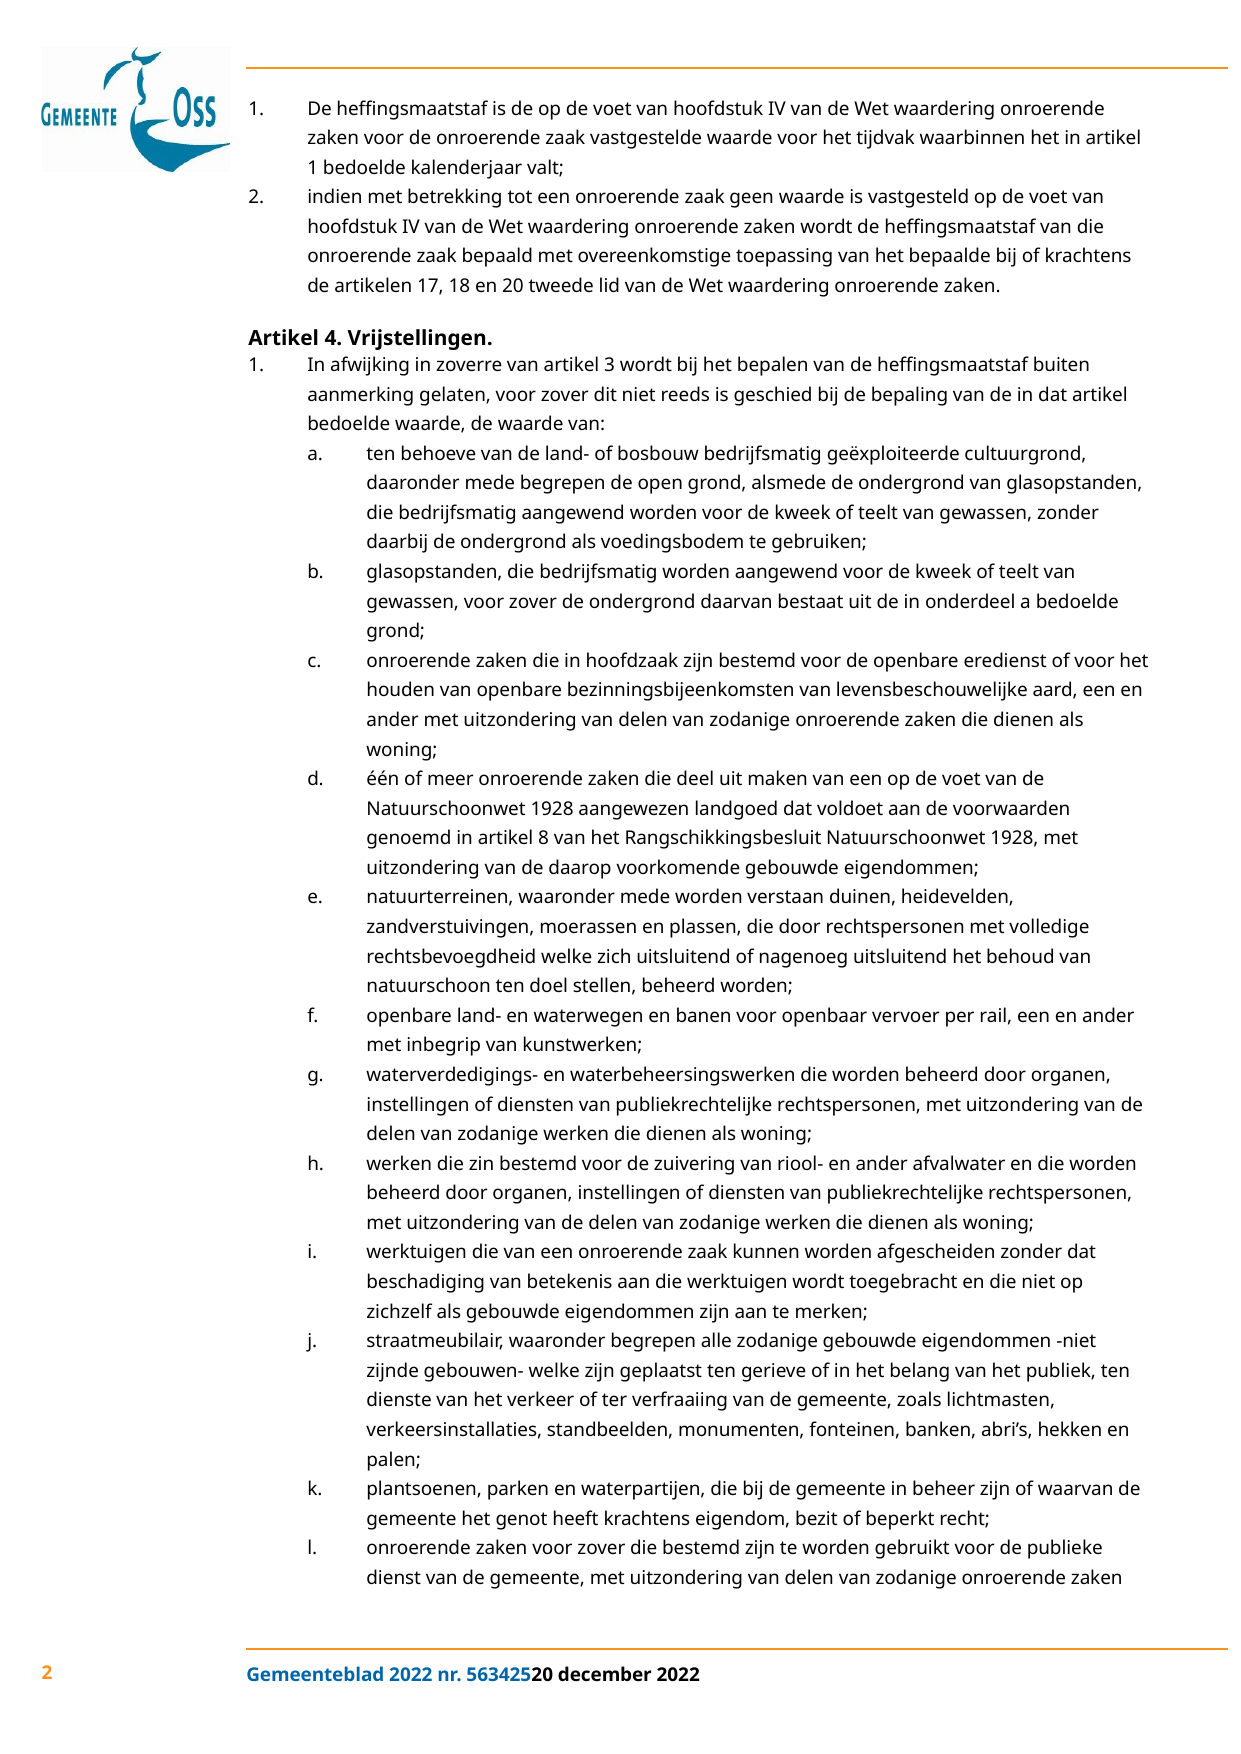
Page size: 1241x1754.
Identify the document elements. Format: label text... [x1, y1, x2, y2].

list indien met betrekking tot een onroerende zaak geen waarde is vastgesteld op de voet van hoofdstuk IV van de Wet waardering onroerende zaken wordt de heffingsmaatstaf van die onroerende zaak bepaald met overeenkomstige toepassing van het bepaalde bij of krachtens de artikelen 17, 18 en 20 tweede lid van de Wet waardering onroerende zaken. [248, 183, 1152, 298]
list waterverdedigings- en waterbeheersingswerken die worden beheerd door organen, instellingen of diensten van publiekrechtelijke rechtspersonen, met uitzondering van de delen van zodanige werken die dienen als woning; [307, 1061, 1152, 1146]
list werktuigen die van een onroerende zaak kunnen worden afgescheiden zonder dat beschadiging van betekenis aan die werktuigen wordt toegebracht en die niet op zichzelf als gebouwde eigendommen zijn aan te merken; [307, 1239, 1152, 1323]
list openbare land- en waterwegen en banen voor openbaar vervoer per rail, een en ander met inbegrip van kunstwerken; [307, 1002, 1152, 1057]
list glasopstanden, die bedrijfsmatig worden aangewend voor de kweek of teelt van gewassen, voor zover de ondergrond daarvan bestaat uit de in onderdeel a bedoelde grond; [307, 558, 1152, 643]
list onroerende zaken die in hoofdzaak zijn bestemd voor de openbare eredienst of voor het houden van openbare bezinningsbijeenkomsten van levensbeschouwelijke aard, een en ander met uitzondering van delen van zodanige onroerende zaken die dienen als woning; [307, 647, 1152, 761]
list ten behoeve van de land- of bosbouw bedrijfsmatig geëxploiteerde cultuurgrond, daaronder mede begrepen de open grond, alsmede de ondergrond van glasopstanden, die bedrijfsmatig aangewend worden voor de kweek of teelt van gewassen, zonder daarbij de ondergrond als voedingsbodem te gebruiken; [307, 440, 1152, 554]
list één of meer onroerende zaken die deel uit maken van een op de voet van de Natuurschoonwet 1928 aangewezen landgoed dat voldoet aan de voorwaarden genoemd in artikel 8 van het Rangschikkingsbesluit Natuurschoonwet 1928, met uitzondering van de daarop voorkomende gebouwde eigendommen; [307, 765, 1152, 880]
list plantsoenen, parken en waterpartijen, die bij de gemeente in beheer zijn of waarvan de gemeente het genot heeft krachtens eigendom, bezit of beperkt recht; [307, 1475, 1152, 1531]
list straatmeubilair, waaronder begrepen alle zodanige gebouwde eigendommen -niet zijnde gebouwen- welke zijn geplaatst ten gerieve of in het belang van het publiek, ten dienste van het verkeer of ter verfraaiing van de gemeente, zoals lichtmasten, verkeersinstallaties, standbeelden, monumenten, fonteinen, banken, abri’s, hekken en palen; [307, 1327, 1152, 1471]
list De heffingsmaatstaf is de op de voet van hoofdstuk IV van de Wet waardering onroerende zaken voor de onroerende zaak vastgestelde waarde voor het tijdvak waarbinnen het in artikel 1 bedoelde kalenderjaar valt; [248, 95, 1152, 180]
list werken die zin bestemd voor de zuivering van riool- en ander afvalwater en die worden beheerd door organen, instellingen of diensten van publiekrechtelijke rechtspersonen, met uitzondering van de delen van zodanige werken die dienen als woning; [307, 1150, 1152, 1235]
list In afwijking in zoverre van artikel 3 wordt bij het bepalen van de heffingsmaatstaf buiten aanmerking gelaten, voor zover dit niet reeds is geschied bij de bepaling van de in dat artikel bedoelde waarde, de waarde van: [248, 351, 1152, 436]
list onroerende zaken voor zover die bestemd zijn te worden gebruikt voor de publieke dienst van de gemeente, met uitzondering van delen van zodanige onroerende zaken [307, 1534, 1152, 1590]
text Artikel 4. Vrijstellingen. [248, 323, 1152, 351]
list natuurterreinen, waaronder mede worden verstaan duinen, heidevelden, zandverstuivingen, moerassen en plassen, die door rechtspersonen met volledige rechtsbevoegdheid welke zich uitsluitend of nagenoeg uitsluitend het behoud van natuurschoon ten doel stellen, beheerd worden; [307, 884, 1152, 998]
picture [41, 47, 231, 172]
